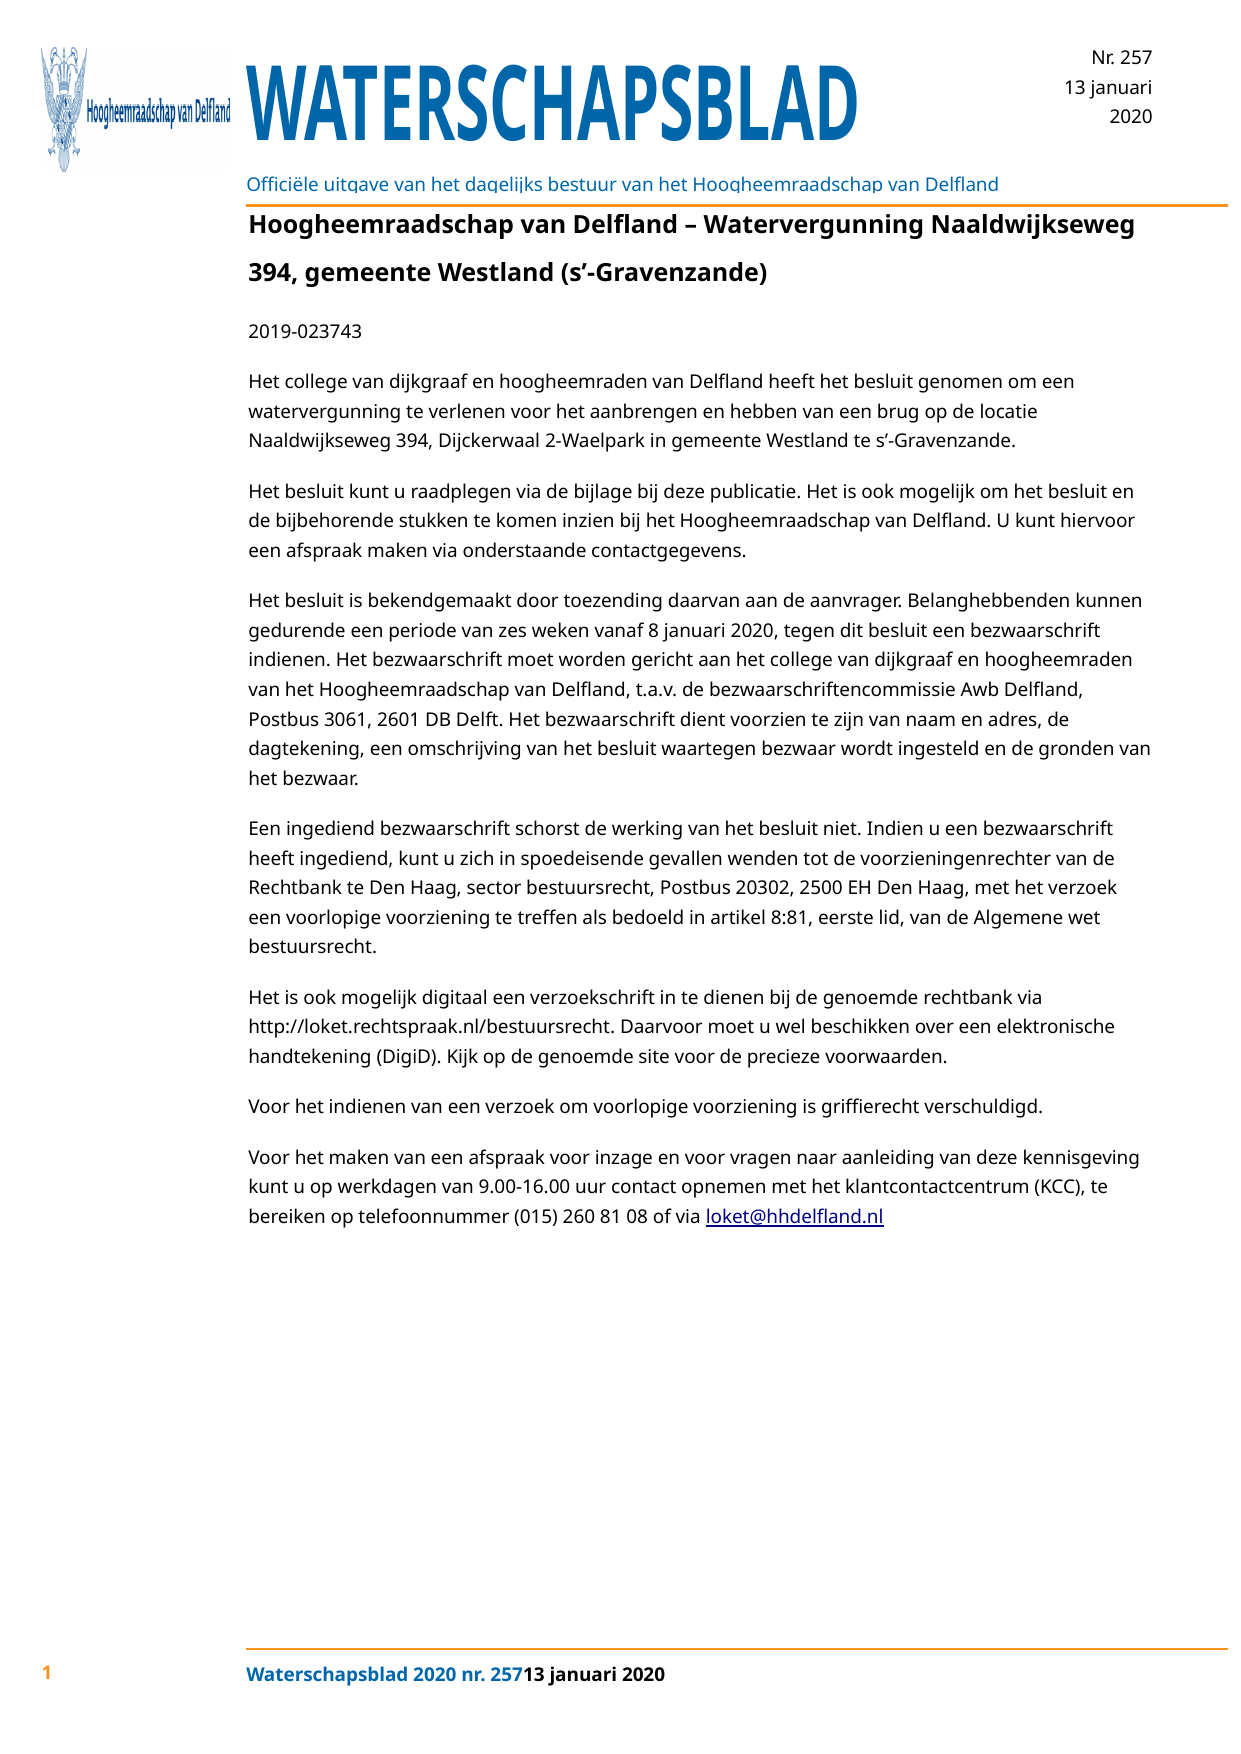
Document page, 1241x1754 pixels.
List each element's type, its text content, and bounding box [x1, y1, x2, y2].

text Voor het maken van een afspraak voor inzage en voor vragen naar aanleiding van deze kennisgeving kunt u op werkdagen van 9.00-16.00 uur contact opnemen met het klantcontactcentrum (KCC), te bereiken op telefoonnummer (015) 260 81 08 of via loket@hhdelfland.nl [248, 1144, 1152, 1229]
text Het besluit is bekendgemaakt door toezending daarvan aan de aanvrager. Belanghebbenden kunnen gedurende een periode van zes weken vanaf 8 januari 2020, tegen dit besluit een bezwaarschrift indienen. Het bezwaarschrift moet worden gericht aan het college van dijkgraaf en hoogheemraden van het Hoogheemraadschap van Delfland, t.a.v. de bezwaarschriftencommissie Awb Delfland, Postbus 3061, 2601 DB Delft. Het bezwaarschrift dient voorzien te zijn van naam en adres, de dagtekening, een omschrijving van het besluit waartegen bezwaar wordt ingesteld en de gronden van het bezwaar. [248, 587, 1152, 791]
text 2019-023743 [248, 318, 1152, 344]
text Het college van dijkgraaf en hoogheemraden van Delfland heeft het besluit genomen om een watervergunning te verlenen voor het aanbrengen en hebben van een brug op de locatie Naaldwijkseweg 394, Dijckerwaal 2-Waelpark in gemeente Westland te s’-Gravenzande. [248, 368, 1152, 453]
text Het is ook mogelijk digitaal een verzoekschrift in te dienen bij de genoemde rechtbank via http://loket.rechtspraak.nl/bestuursrecht. Daarvoor moet u wel beschikken over een elektronische handtekening (DigiD). Kijk op de genoemde site voor de precieze voorwaarden. [248, 984, 1152, 1069]
picture [41, 47, 231, 172]
text Voor het indienen van een verzoek om voorlopige voorziening is griffierecht verschuldigd. [248, 1094, 1152, 1119]
text Een ingediend bezwaarschrift schorst de werking van het besluit niet. Indien u een bezwaarschrift heeft ingediend, kunt u zich in spoedeisende gevallen wenden tot de voorzieningenrechter van de Rechtbank te Den Haag, sector bestuursrecht, Postbus 20302, 2500 EH Den Haag, met het verzoek een voorlopige voorziening te treffen als bedoeld in artikel 8:81, eerste lid, van de Algemene wet bestuursrecht. [248, 815, 1152, 959]
text Het besluit kunt u raadplegen via de bijlage bij deze publicatie. Het is ook mogelijk om het besluit en de bijbehorende stukken te komen inzien bij het Hoogheemraadschap van Delfland. U kunt hiervoor een afspraak maken via onderstaande contactgegevens. [248, 478, 1152, 563]
text Hoogheemraadschap van Delfland – Watervergunning Naaldwijkseweg 394, gemeente Westland (s’-Gravenzande) [248, 207, 1152, 288]
